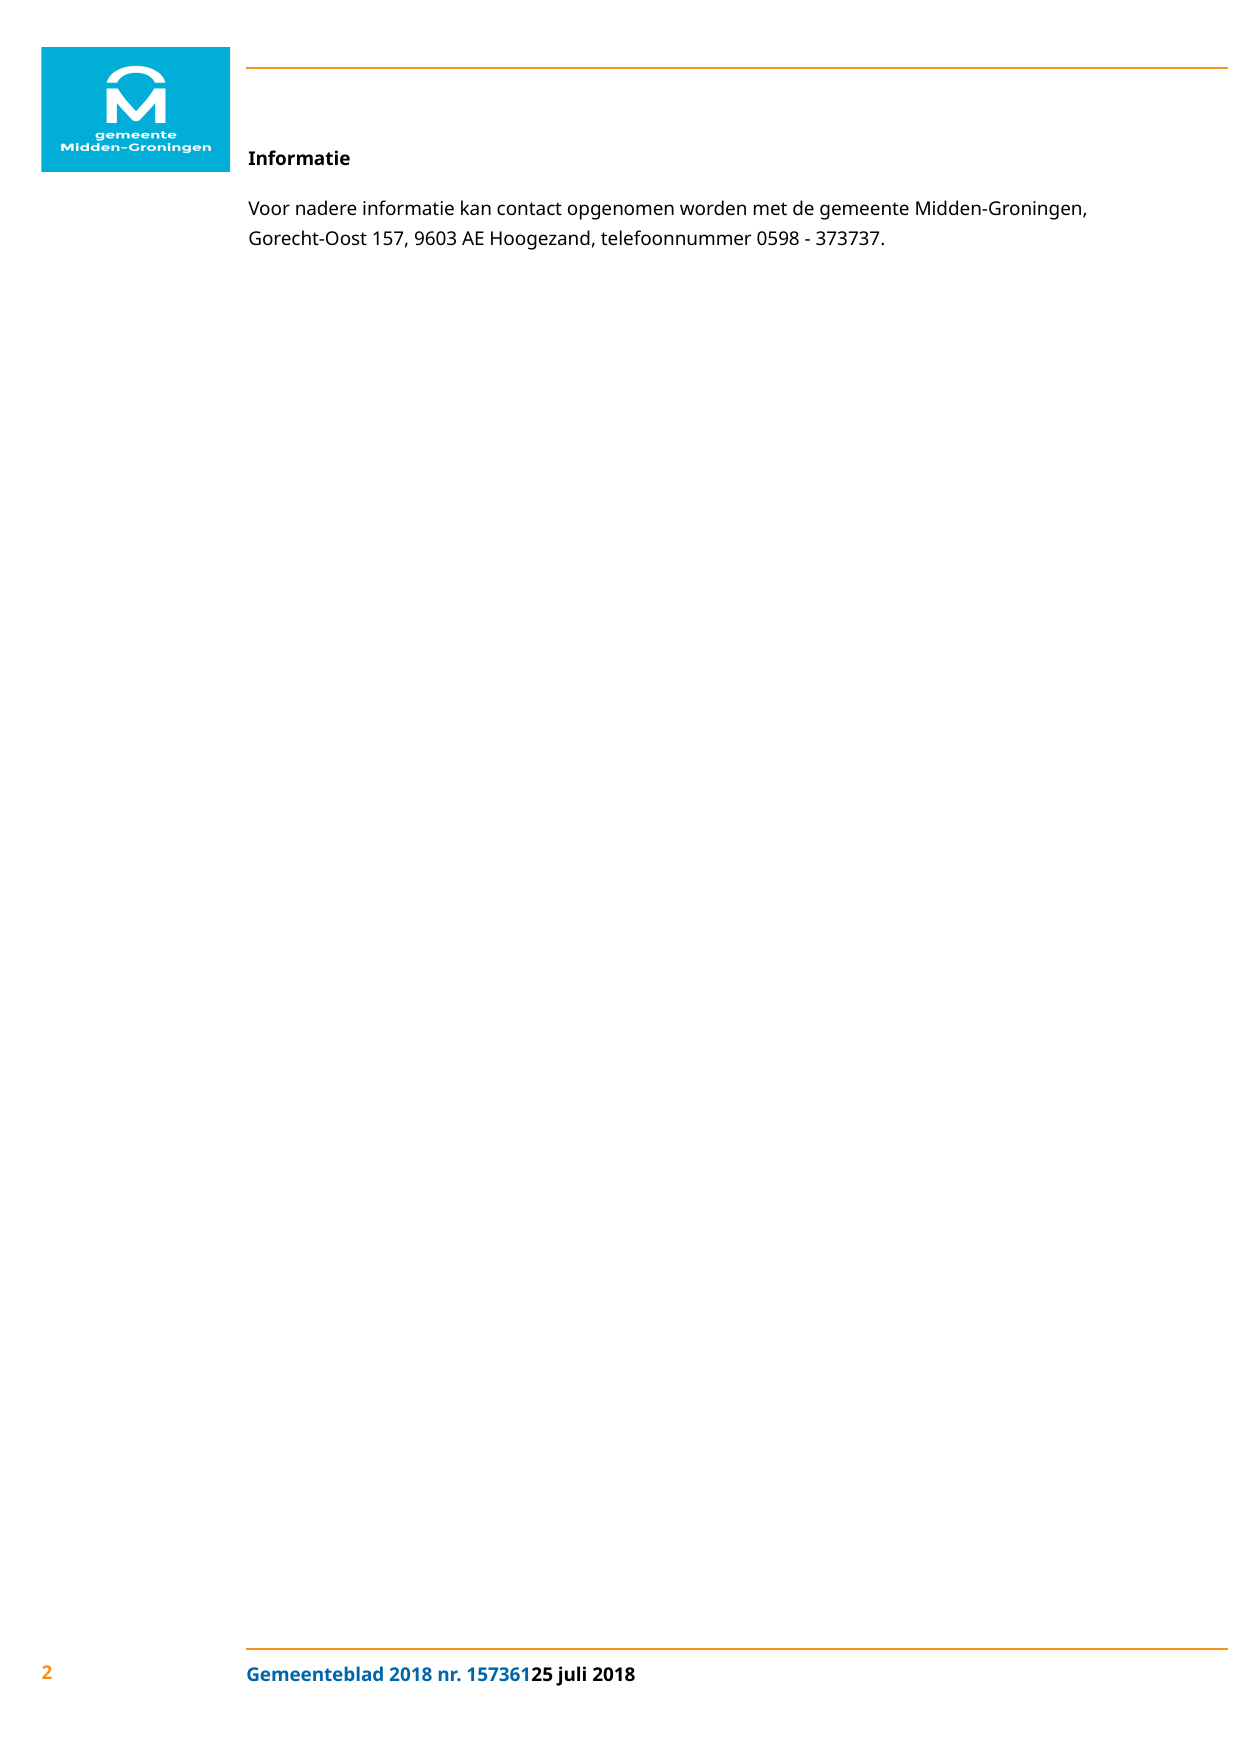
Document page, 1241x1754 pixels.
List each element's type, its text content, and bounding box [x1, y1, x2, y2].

text Informatie [248, 145, 1152, 171]
picture [184, 146, 190, 153]
picture [108, 66, 164, 82]
text Voor nadere informatie kan contact opgenomen worden met de gemeente Midden-Groningen, Gorecht-Oost 157, 9603 AE Hoogezand, telefoonnummer 0598 - 373737. [248, 196, 1152, 251]
picture [107, 89, 165, 122]
